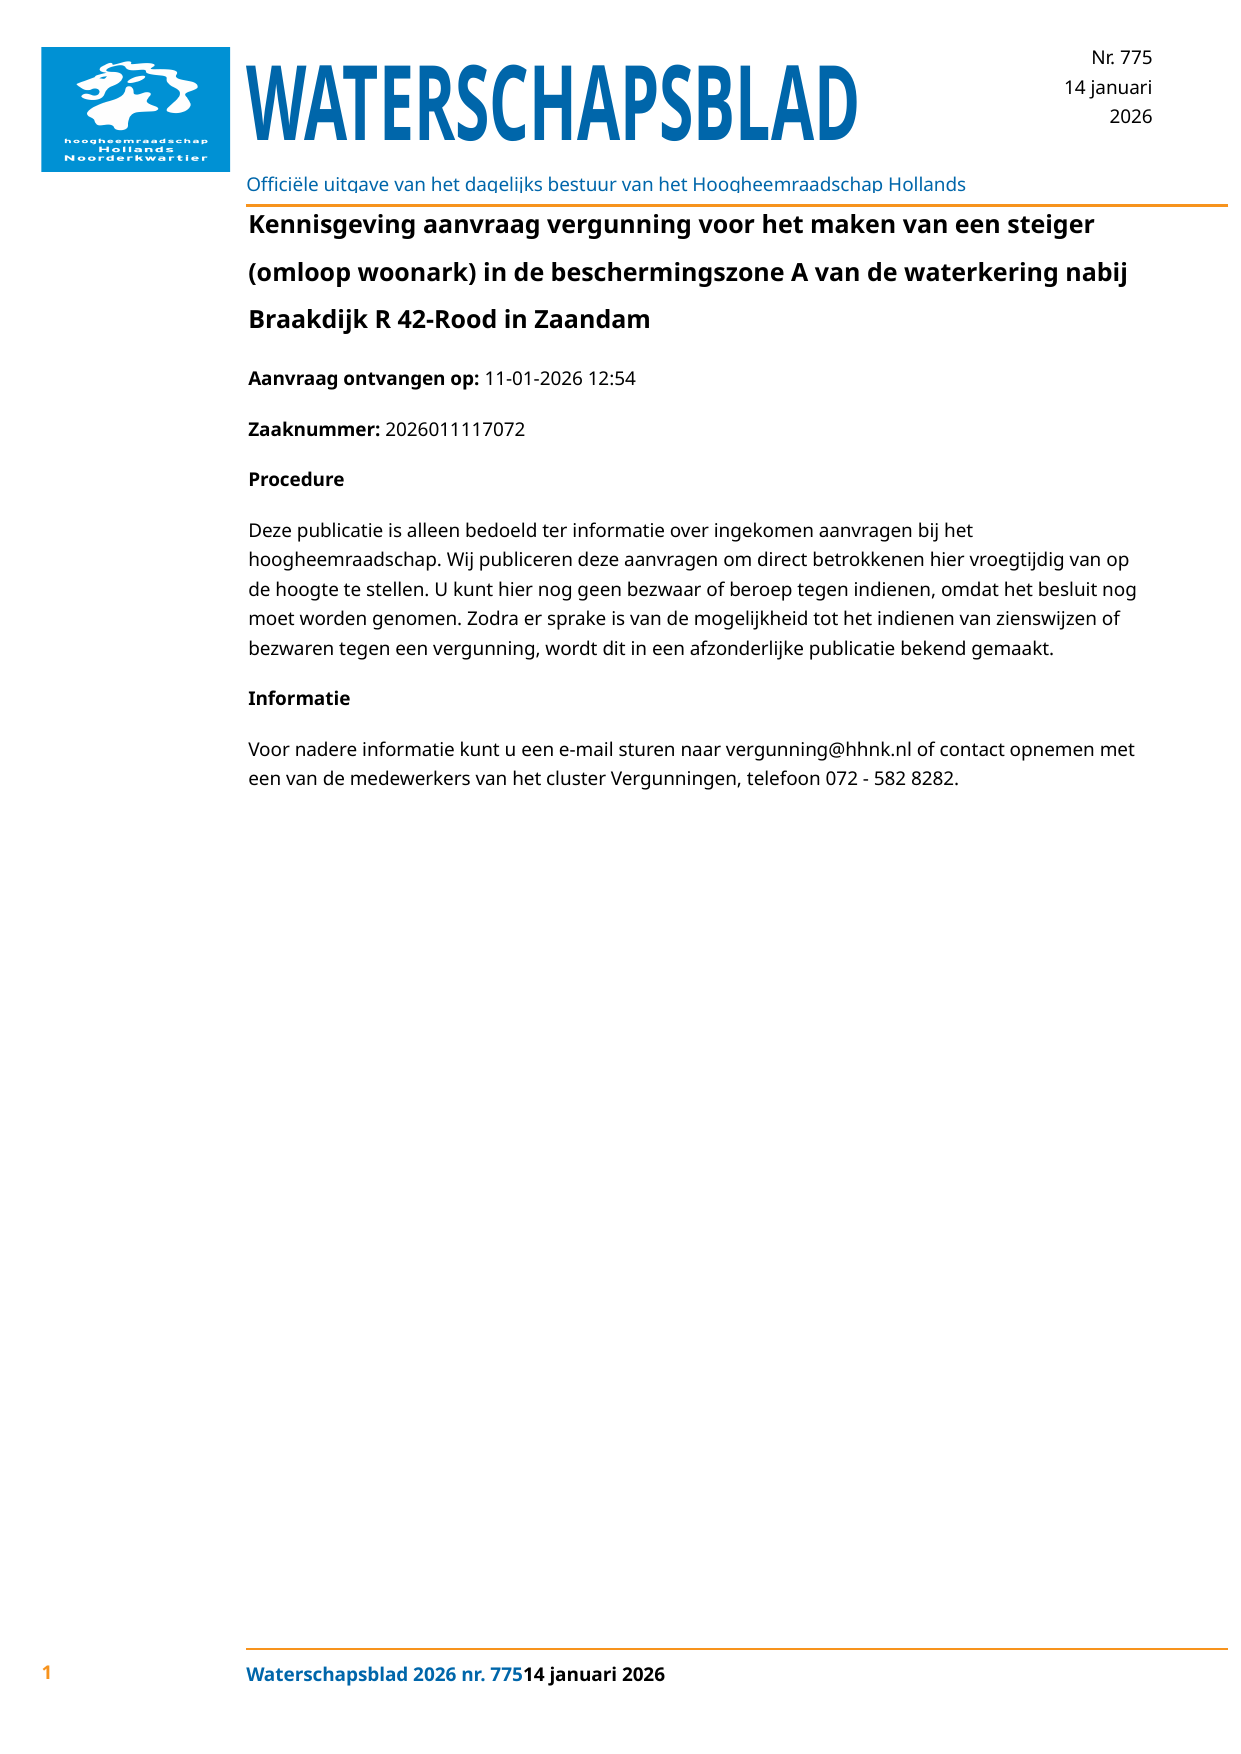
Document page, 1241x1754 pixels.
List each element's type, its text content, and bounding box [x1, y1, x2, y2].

picture [118, 62, 197, 112]
picture [129, 76, 144, 82]
text Zaaknummer: 2026011117072 [248, 416, 1152, 442]
text Procedure [248, 466, 1152, 492]
text Aanvraag ontvangen op: 11-01-2026 12:54 [248, 366, 1152, 391]
text Informatie [248, 686, 1152, 711]
text Kennisgeving aanvraag vergunning voor het maken van een steiger (omloop woonark) in de beschermingszone A van de waterkering nabij Braakdijk R 42-Rood in Zaandam [248, 207, 1152, 336]
picture [88, 87, 157, 130]
text Voor nadere informatie kunt u een e-mail sturen naar vergunning@hhnk.nl of contact opnemen met een van de medewerkers van het cluster Vergunningen, telefoon 072 - 582 8282. [248, 736, 1152, 791]
text Deze publicatie is alleen bedoeld ter informatie over ingekomen aanvragen bij het hoogheemraadschap. Wij publiceren deze aanvragen om direct betrokkenen hier vroegtijdig van op de hoogte te stellen. U kunt hier nog geen bezwaar of beroep tegen indienen, omdat het besluit nog moet worden genomen. Zodra er sprake is van de mogelijkheid tot het indienen van zienswijzen of bezwaren tegen een vergunning, wordt dit in een afzonderlijke publicatie bekend gemaakt. [248, 517, 1152, 661]
picture [78, 64, 122, 99]
